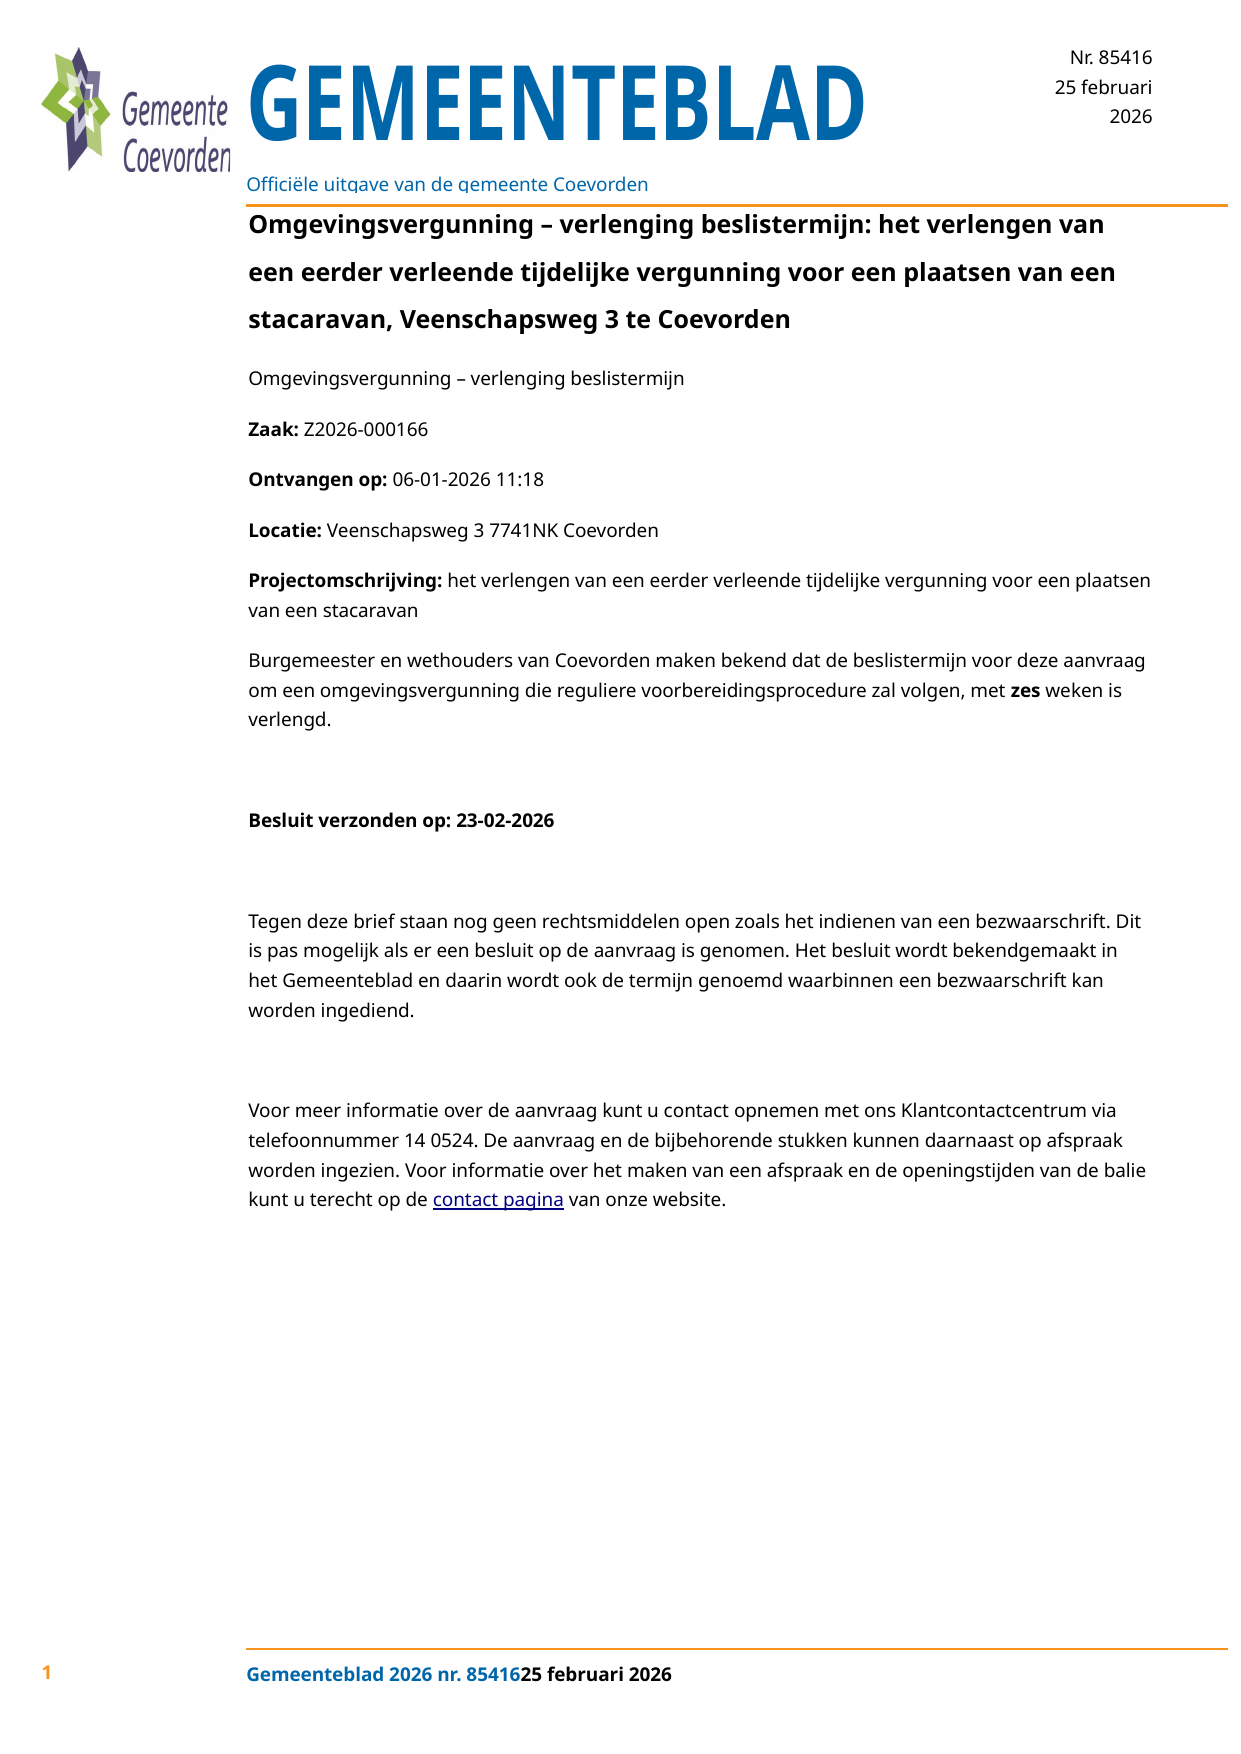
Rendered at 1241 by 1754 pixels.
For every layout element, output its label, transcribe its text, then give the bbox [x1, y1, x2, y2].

text Locatie: Veenschapsweg 3 7741NK Coevorden [248, 517, 1152, 542]
text Zaak: Z2026-000166 [248, 416, 1152, 442]
text Burgemeester en wethouders van Coevorden maken bekend dat de beslistermijn voor deze aanvraag om een omgevingsvergunning die reguliere voorbereidingsprocedure zal volgen, met zes weken is verlengd. [248, 647, 1152, 732]
picture [41, 47, 231, 172]
text Omgevingsvergunning – verlenging beslistermijn: het verlengen van een eerder verleende tijdelijke vergunning voor een plaatsen van een stacaravan, Veenschapsweg 3 te Coevorden [248, 207, 1152, 336]
text Omgevingsvergunning – verlenging beslistermijn [248, 366, 1152, 391]
text Tegen deze brief staan nog geen rechtsmiddelen open zoals het indienen van een bezwaarschrift. Dit is pas mogelijk als er een besluit op de aanvraag is genomen. Het besluit wordt bekendgemaakt in het Gemeenteblad en daarin wordt ook de termijn genoemd waarbinnen een bezwaarschrift kan worden ingediend. [248, 908, 1152, 1022]
text Besluit verzonden op: 23-02-2026 [248, 807, 1152, 833]
text Ontvangen op: 06-01-2026 11:18 [248, 466, 1152, 492]
text Voor meer informatie over de aanvraag kunt u contact opnemen met ons Klantcontactcentrum via telefoonnummer 14 0524. De aanvraag en de bijbehorende stukken kunnen daarnaast op afspraak worden ingezien. Voor informatie over het maken van een afspraak en de openingstijden van de balie kunt u terecht op de contact pagina van onze website. [248, 1098, 1152, 1212]
text Projectomschrijving: het verlengen van een eerder verleende tijdelijke vergunning voor een plaatsen van een stacaravan [248, 567, 1152, 622]
